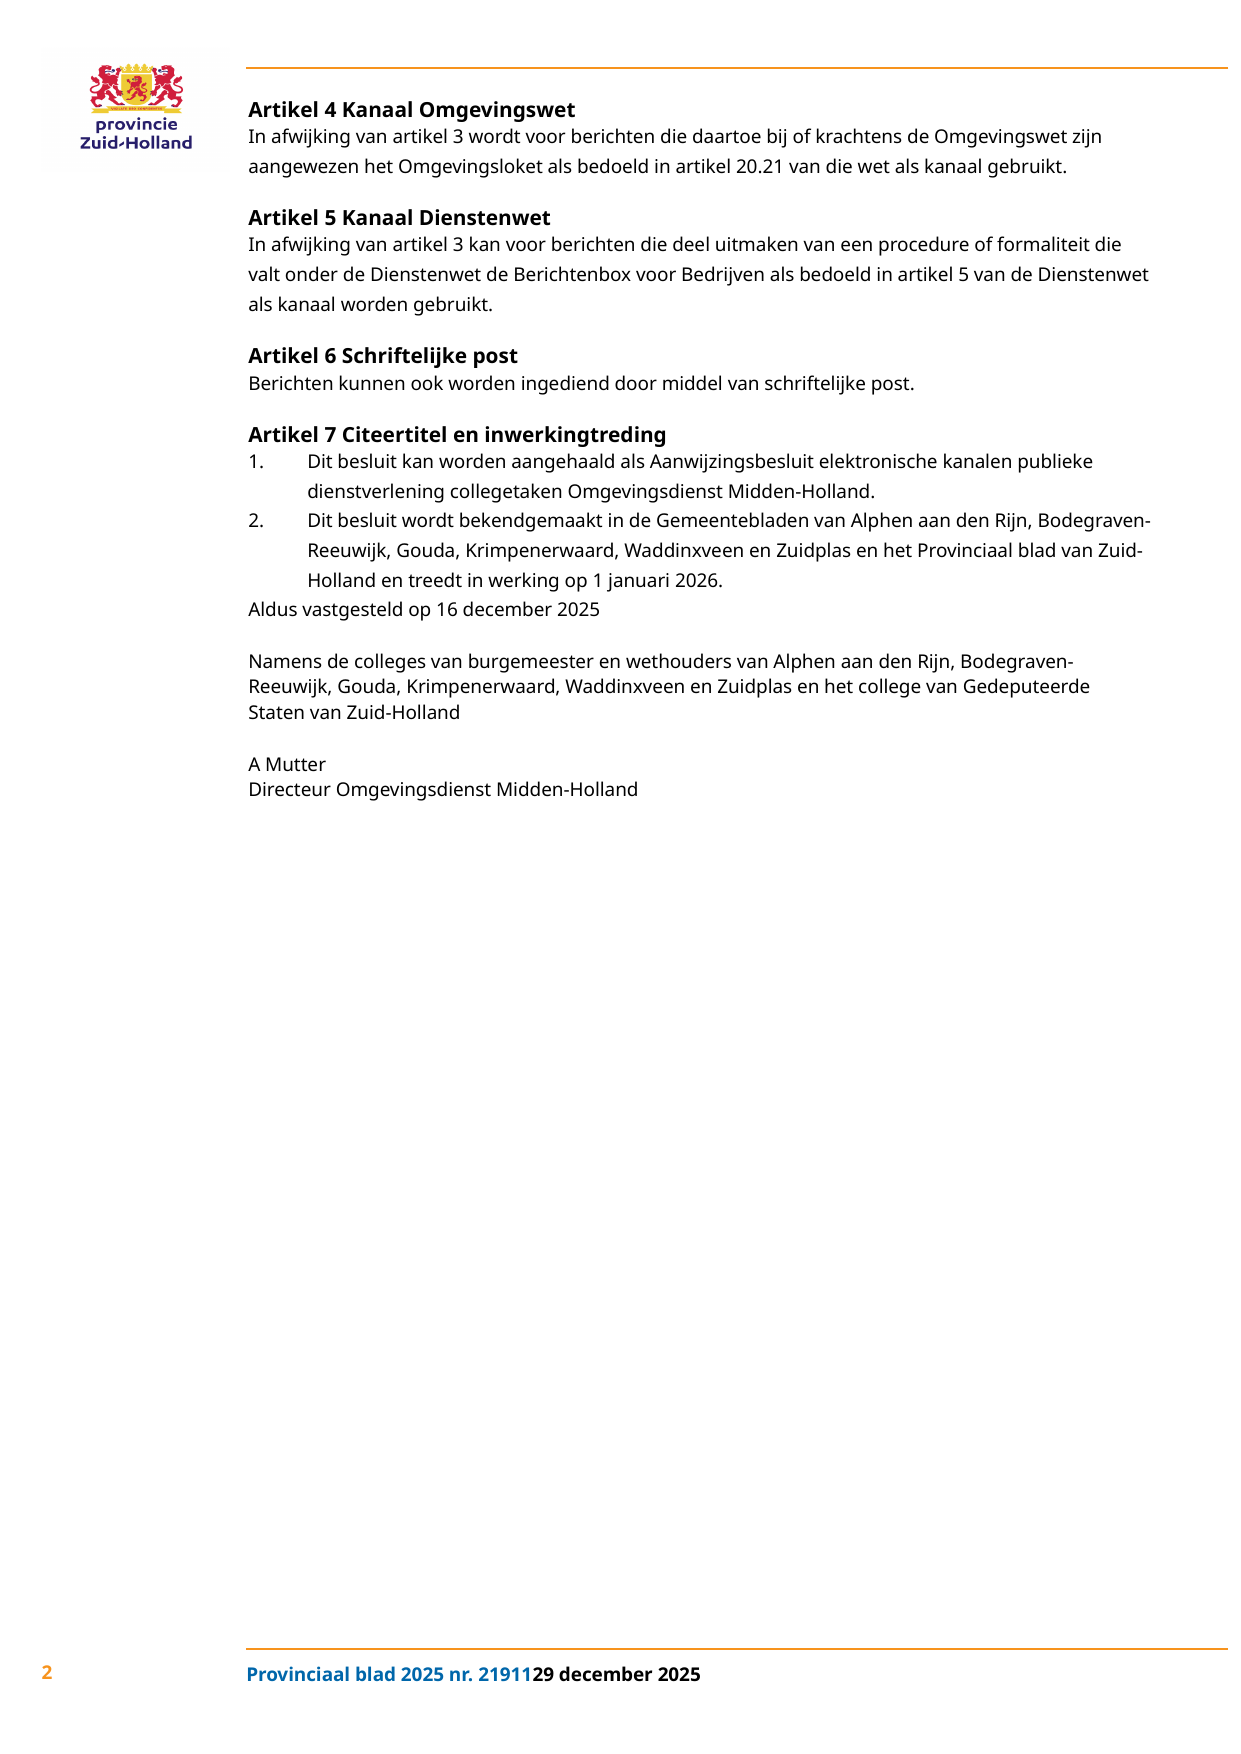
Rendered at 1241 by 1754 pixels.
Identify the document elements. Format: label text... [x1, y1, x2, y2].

text Artikel 6 Schriftelijke post [248, 341, 1152, 370]
list Dit besluit kan worden aangehaald als Aanwijzingsbesluit elektronische kanalen publieke dienstverlening collegetaken Omgevingsdienst Midden-Holland. [248, 448, 1152, 504]
list Dit besluit wordt bekendgemaakt in de Gemeentebladen van Alphen aan den Rijn, Bodegraven-Reeuwijk, Gouda, Krimpenerwaard, Waddinxveen en Zuidplas en het Provinciaal blad van Zuid-Holland en treedt in werking op 1 januari 2026. [248, 508, 1152, 593]
text In afwijking van artikel 3 wordt voor berichten die daartoe bij of krachtens de Omgevingswet zijn aangewezen het Omgevingsloket als bedoeld in artikel 20.21 van die wet als kanaal gebruikt. [248, 123, 1152, 178]
text Namens de colleges van burgemeester en wethouders van Alphen aan den Rijn, Bodegraven-Reeuwijk, Gouda, Krimpenerwaard, Waddinxveen en Zuidplas en het college van Gedeputeerde Staten van Zuid-Holland [248, 648, 1152, 725]
text A Mutter [248, 751, 1152, 777]
picture [41, 47, 231, 172]
text Artikel 4 Kanaal Omgevingswet [248, 95, 1152, 123]
text Aldus vastgesteld op 16 december 2025 [248, 596, 1152, 622]
text Directeur Omgevingsdienst Midden-Holland [248, 777, 1152, 802]
text Artikel 7 Citeertitel en inwerkingtreding [248, 420, 1152, 448]
text Artikel 5 Kanaal Dienstenwet [248, 203, 1152, 232]
text Berichten kunnen ook worden ingediend door middel van schriftelijke post. [248, 370, 1152, 395]
text In afwijking van artikel 3 kan voor berichten die deel uitmaken van een procedure of formaliteit die valt onder de Dienstenwet de Berichtenbox voor Bedrijven als bedoeld in artikel 5 van de Dienstenwet als kanaal worden gebruikt. [248, 232, 1152, 317]
